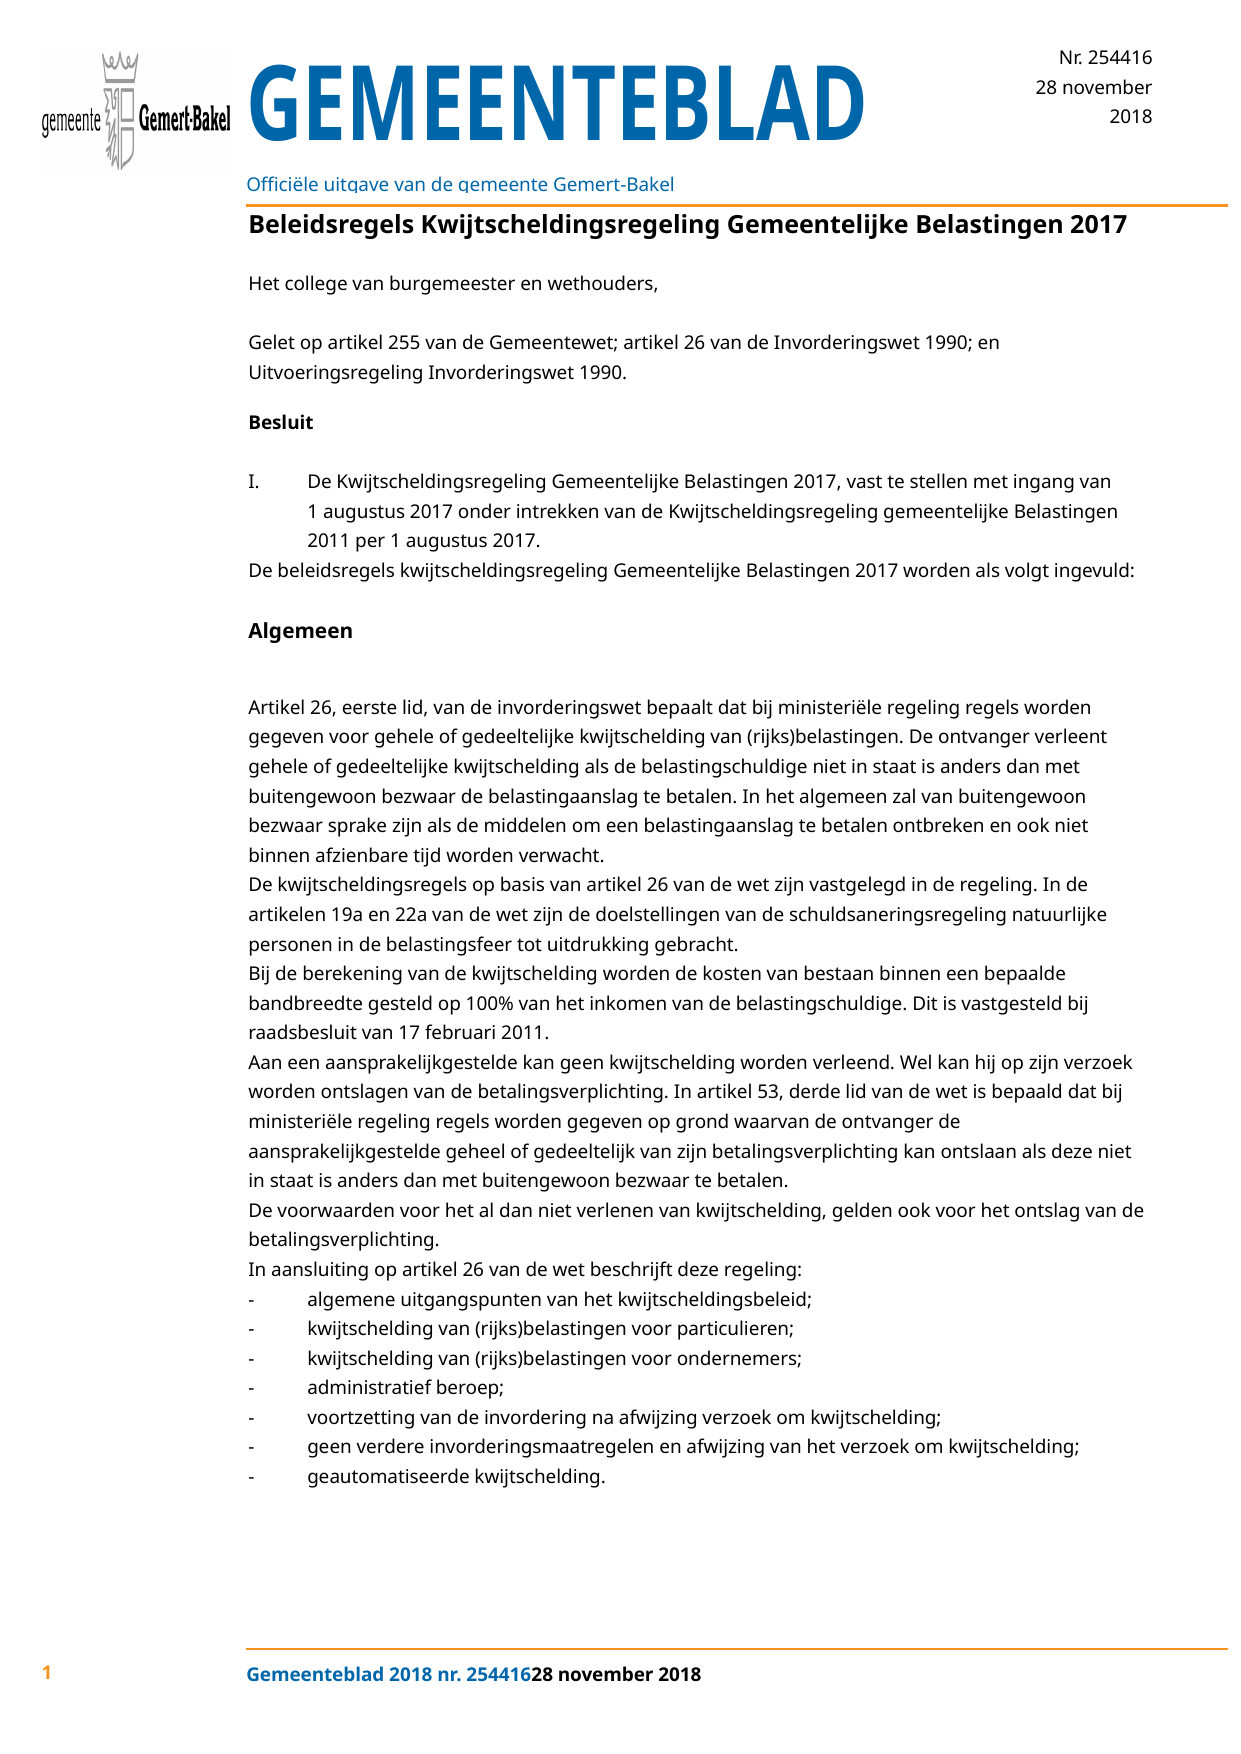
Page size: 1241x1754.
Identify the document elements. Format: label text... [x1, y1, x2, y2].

picture [41, 47, 231, 172]
text Artikel 26, eerste lid, van de invorderingswet bepaalt dat bij ministeriële regeling regels worden gegeven voor gehele of gedeeltelijke kwijtschelding van (rijks)belastingen. De ontvanger verleent gehele of gedeeltelijke kwijtschelding als de belastingschuldige niet in staat is anders dan met buitengewoon bezwaar de belastingaanslag te betalen. In het algemeen zal van buitengewoon bezwaar sprake zijn als de middelen om een belastingaanslag te betalen ontbreken en ook niet binnen afzienbare tijd worden verwacht. [248, 694, 1152, 868]
text De beleidsregels kwijtscheldingsregeling Gemeentelijke Belastingen 2017 worden als volgt ingevuld: [248, 557, 1152, 583]
list algemene uitgangspunten van het kwijtscheldingsbeleid; [248, 1286, 1152, 1312]
list administratief beroep; [248, 1374, 1152, 1400]
text Bij de berekening van de kwijtschelding worden de kosten van bestaan binnen een bepaalde bandbreedte gesteld op 100% van het inkomen van de belastingschuldige. Dit is vastgesteld bij raadsbesluit van 17 februari 2011. [248, 960, 1152, 1045]
text In aansluiting op artikel 26 van de wet beschrijft deze regeling: [248, 1256, 1152, 1282]
list kwijtschelding van (rijks)belastingen voor ondernemers; [248, 1345, 1152, 1371]
text Beleidsregels Kwijtscheldingsregeling Gemeentelijke Belastingen 2017 [248, 207, 1152, 241]
text Het college van burgemeester en wethouders, [248, 270, 1152, 296]
list De Kwijtscheldingsregeling Gemeentelijke Belastingen 2017, vast te stellen met ingang van 1 augustus 2017 onder intrekken van de Kwijtscheldingsregeling gemeentelijke Belastingen 2011 per 1 augustus 2017. [248, 468, 1152, 553]
list voortzetting van de invordering na afwijzing verzoek om kwijtschelding; [248, 1404, 1152, 1430]
text Gelet op artikel 255 van de Gemeentewet; artikel 26 van de Invorderingswet 1990; en Uitvoeringsregeling Invorderingswet 1990. [248, 329, 1152, 385]
text Besluit [248, 409, 1152, 435]
text Aan een aansprakelijkgestelde kan geen kwijtschelding worden verleend. Wel kan hij op zijn verzoek worden ontslagen van de betalingsverplichting. In artikel 53, derde lid van de wet is bepaald dat bij ministeriële regeling regels worden gegeven op grond waarvan de ontvanger de aansprakelijkgestelde geheel of gedeeltelijk van zijn betalingsverplichting kan ontslaan als deze niet in staat is anders dan met buitengewoon bezwaar te betalen. [248, 1049, 1152, 1193]
text De voorwaarden voor het al dan niet verlenen van kwijtschelding, gelden ook voor het ontslag van de betalingsverplichting. [248, 1197, 1152, 1252]
text De kwijtscheldingsregels op basis van artikel 26 van de wet zijn vastgelegd in de regeling. In de artikelen 19a en 22a van de wet zijn de doelstellingen van de schuldsaneringsregeling natuurlijke personen in de belastingsfeer tot uitdrukking gebracht. [248, 872, 1152, 957]
list geautomatiseerde kwijtschelding. [248, 1463, 1152, 1489]
list kwijtschelding van (rijks)belastingen voor particulieren; [248, 1315, 1152, 1341]
text Algemeen [248, 616, 1152, 645]
list geen verdere invorderingsmaatregelen en afwijzing van het verzoek om kwijtschelding; [248, 1434, 1152, 1459]
